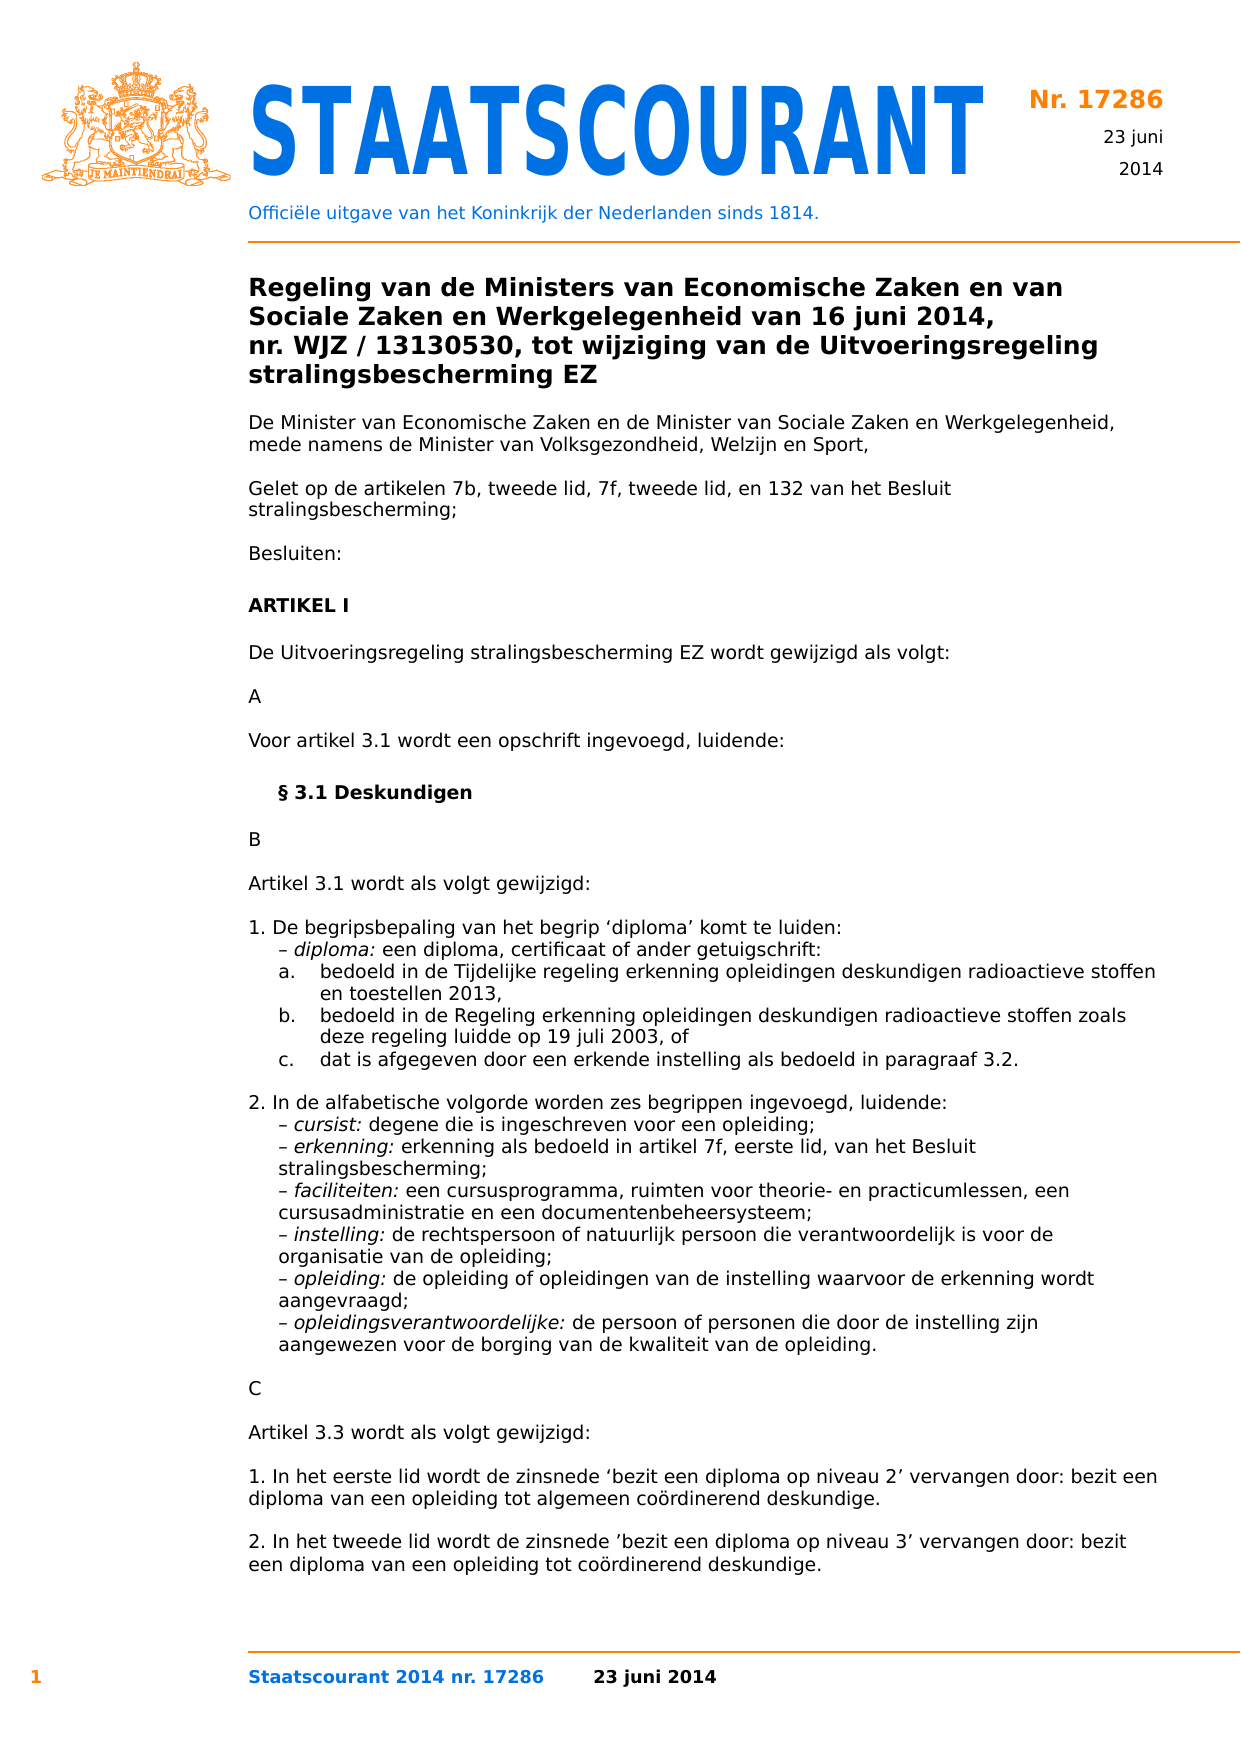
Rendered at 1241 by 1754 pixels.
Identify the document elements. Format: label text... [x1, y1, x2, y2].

table_cell 23 juni [998, 121, 1240, 153]
text – cursist: degene die is ingeschreven voor een opleiding; [278, 1114, 1163, 1136]
text – faciliteiten: een cursusprogramma, ruimten voor theorie- en practicumlessen, een cursusadministratie en een documentenbeheersysteem; [278, 1180, 1163, 1224]
text B [248, 829, 1163, 851]
text De Minister van Economische Zaken en de Minister van Sociale Zaken en Werkgelegenheid, mede namens de Minister van Volksgezondheid, Welzijn en Sport, [248, 412, 1163, 456]
subtitle ARTIKEL I [248, 595, 1163, 617]
text 2. In de alfabetische volgorde worden zes begrippen ingevoegd, luidende: [248, 1092, 1163, 1114]
text – erkenning: erkenning als bedoeld in artikel 7f, eerste lid, van het Besluit stralingsbescherming; [278, 1136, 1163, 1180]
text Besluiten: [248, 543, 1163, 565]
text – instelling: de rechtspersoon of natuurlijk persoon die verantwoordelijk is voor de organisatie van de opleiding; [278, 1224, 1163, 1268]
picture [41, 62, 231, 186]
text Artikel 3.1 wordt als volgt gewijzigd: [248, 873, 1163, 895]
table_header Nr. 17286 [998, 62, 1240, 121]
text Artikel 3.3 wordt als volgt gewijzigd: [248, 1422, 1163, 1444]
text b. bedoeld in de Regeling erkenning opleidingen deskundigen radioactieve stoffen zoals deze regeling luidde op 19 juli 2003, of [278, 1004, 1163, 1048]
subtitle Regeling van de Ministers van Economische Zaken en van Sociale Zaken en Werkgelegenheid van 16 juni 2014, nr. WJZ / 13130530, tot wijziging van de Uitvoeringsregeling stralingsbescherming EZ [248, 273, 1163, 390]
text – diploma: een diploma, certificaat of ander getuigschrift: [278, 938, 1163, 961]
text Voor artikel 3.1 wordt een opschrift ingevoegd, luidende: [248, 730, 1163, 752]
text c. dat is afgegeven door een erkende instelling als bedoeld in paragraaf 3.2. [278, 1048, 1163, 1070]
table_header [25, 62, 248, 241]
text C [248, 1378, 1163, 1400]
text Gelet op de artikelen 7b, tweede lid, 7f, tweede lid, en 132 van het Besluit stralingsbescherming; [248, 477, 1163, 521]
text a. bedoeld in de Tijdelijke regeling erkenning opleidingen deskundigen radioactieve stoffen en toestellen 2013, [278, 961, 1163, 1004]
table_header STAATSCOURANT [248, 62, 998, 203]
subtitle § 3.1 Deskundigen [278, 782, 1163, 804]
text 2. In het tweede lid wordt de zinsnede ’bezit een diploma op niveau 3’ vervangen door: bezit een diploma van een opleiding tot coördinerend deskundige. [248, 1531, 1163, 1575]
text – opleidingsverantwoordelijke: de persoon of personen die door de instelling zijn aangewezen voor de borging van de kwaliteit van de opleiding. [278, 1312, 1163, 1356]
text – opleiding: de opleiding of opleidingen van de instelling waarvoor de erkenning wordt aangevraagd; [278, 1268, 1163, 1312]
table_cell 2014 [998, 153, 1240, 203]
text A [248, 686, 1163, 708]
text 1. De begripsbepaling van het begrip ‘diploma’ komt te luiden: [248, 917, 1163, 938]
table_cell Officiële uitgave van het Koninkrijk der Nederlanden sinds 1814. [248, 203, 1240, 241]
text 1. In het eerste lid wordt de zinsnede ‘bezit een diploma op niveau 2’ vervangen door: bezit een diploma van een opleiding tot algemeen coördinerend deskundige. [248, 1466, 1163, 1509]
text De Uitvoeringsregeling stralingsbescherming EZ wordt gewijzigd als volgt: [248, 642, 1163, 664]
